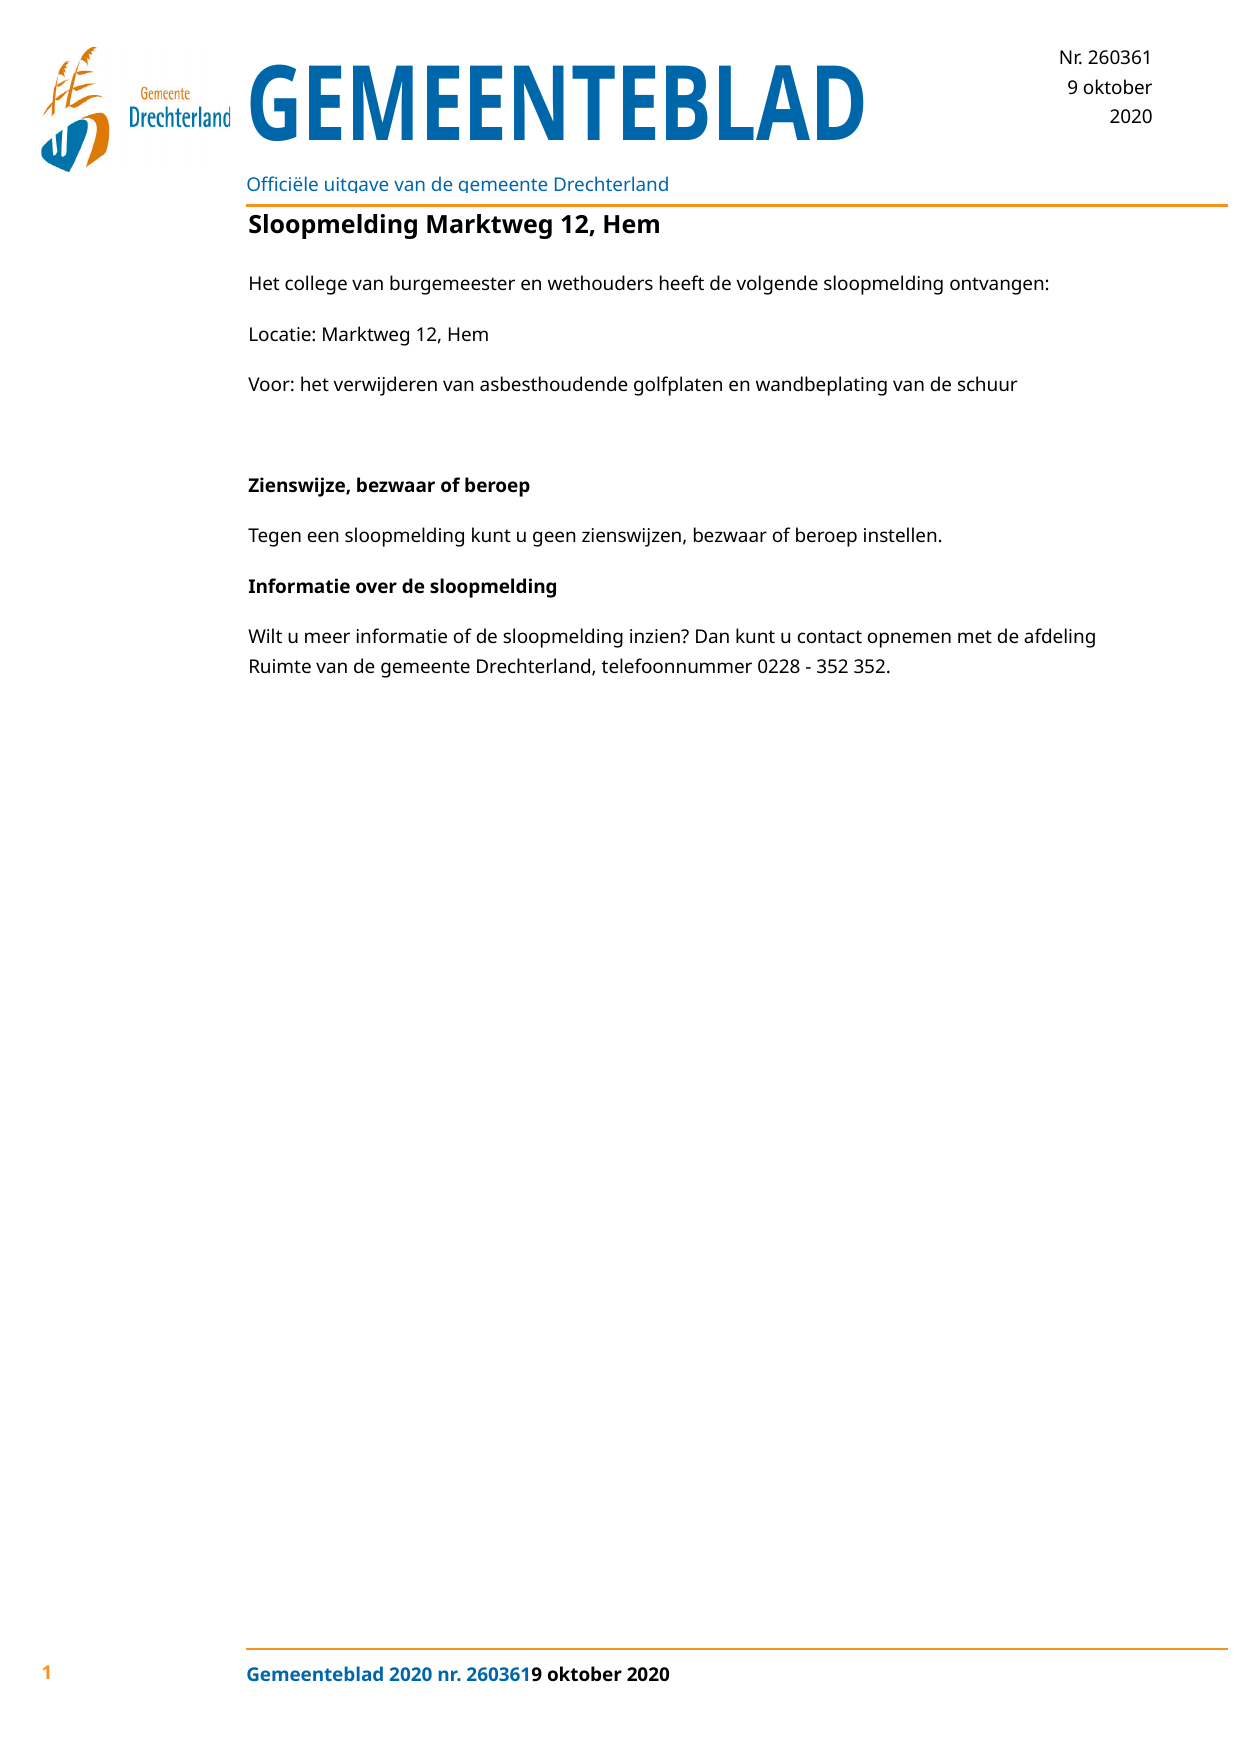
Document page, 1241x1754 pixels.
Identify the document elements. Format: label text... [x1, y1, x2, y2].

picture [41, 47, 231, 172]
text Het college van burgemeester en wethouders heeft de volgende sloopmelding ontvangen: [248, 270, 1152, 296]
picture [226, 115, 231, 124]
text Informatie over de sloopmelding [248, 573, 1152, 598]
text Wilt u meer informatie of de sloopmelding inzien? Dan kunt u contact opnemen met de afdeling Ruimte van de gemeente Drechterland, telefoonnummer 0228 - 352 352. [248, 623, 1152, 678]
text Locatie: Marktweg 12, Hem [248, 321, 1152, 346]
text Sloopmelding Marktweg 12, Hem [248, 207, 1152, 241]
text Tegen een sloopmelding kunt u geen zienswijzen, bezwaar of beroep instellen. [248, 522, 1152, 548]
picture [41, 158, 64, 172]
text Voor: het verwijderen van asbesthoudende golfplaten en wandbeplating van de schuur [248, 371, 1152, 397]
text Zienswijze, bezwaar of beroep [248, 472, 1152, 498]
